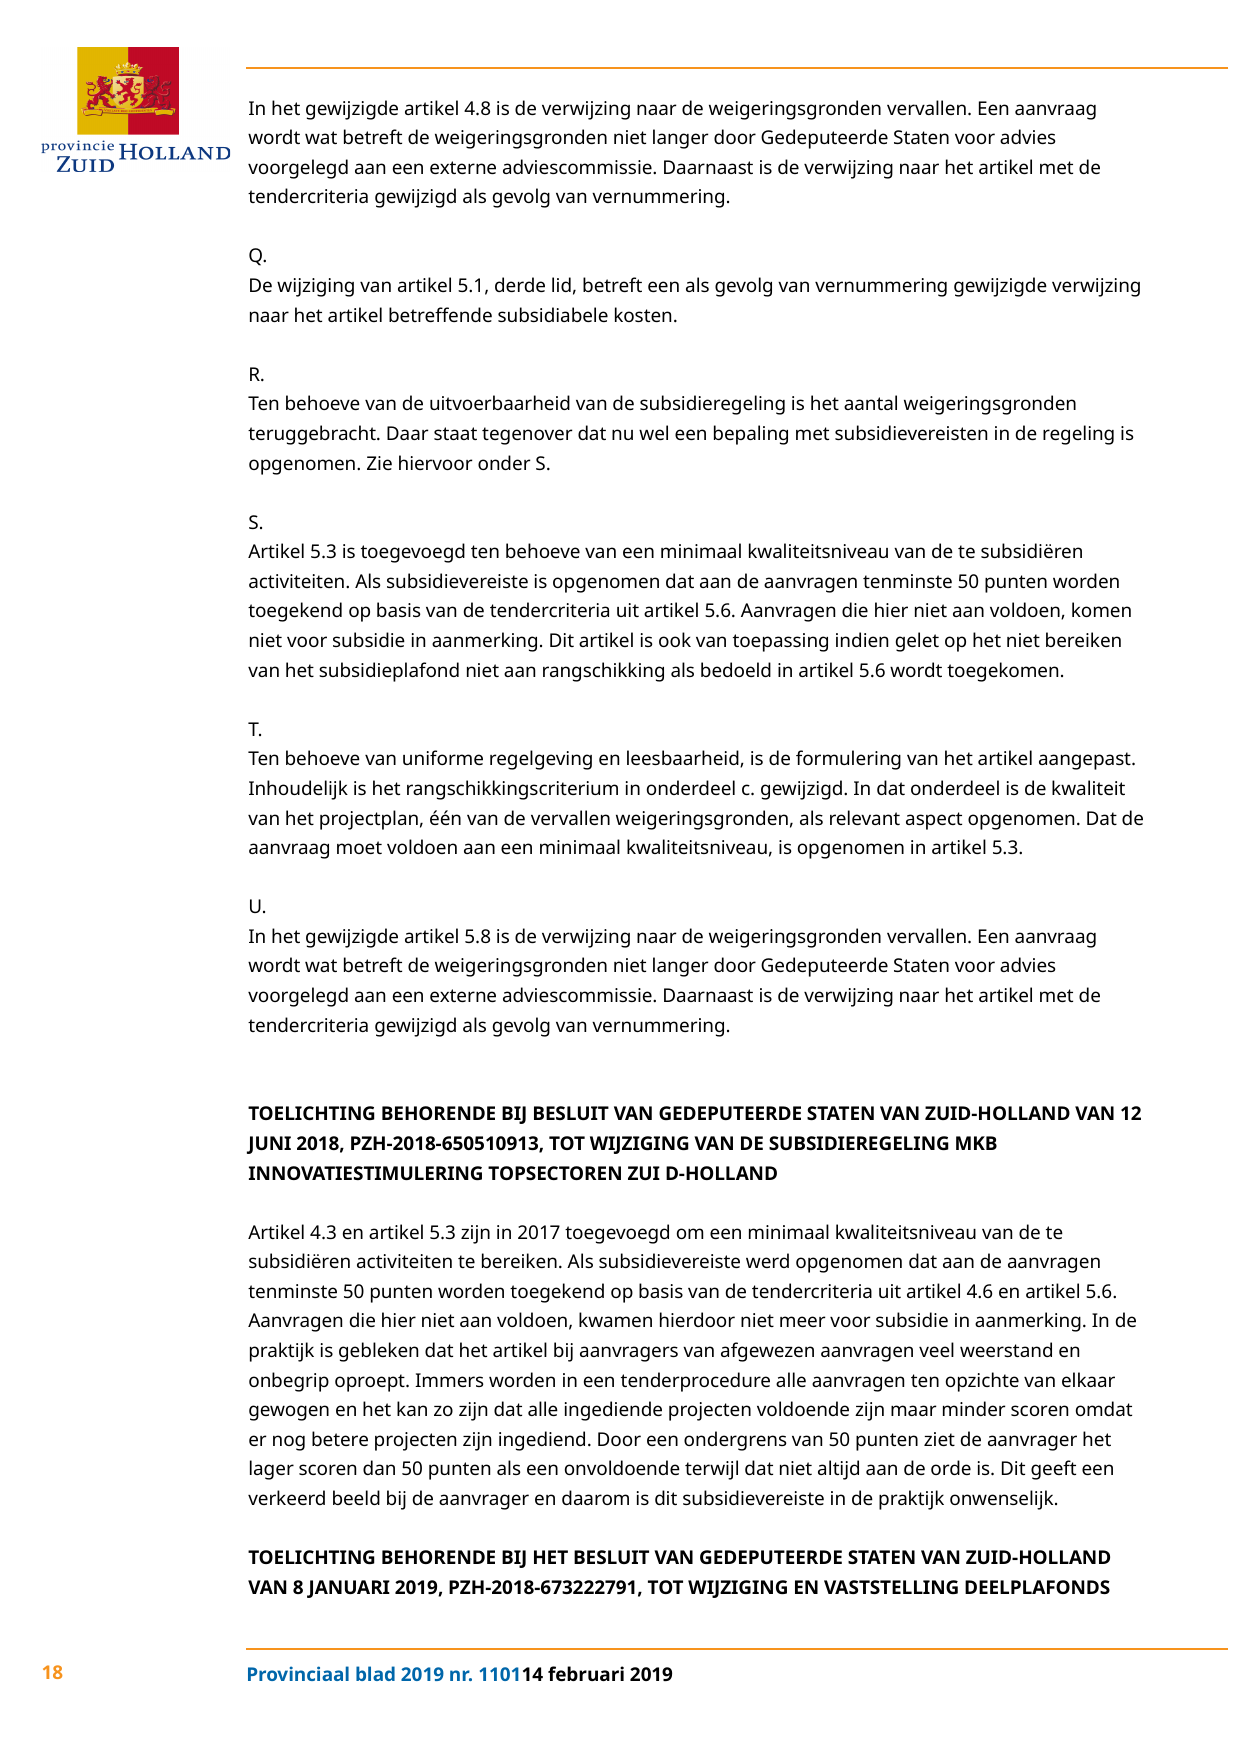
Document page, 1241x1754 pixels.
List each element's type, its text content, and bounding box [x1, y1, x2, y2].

picture [41, 47, 231, 172]
text Q. [248, 243, 1152, 268]
text R. [248, 361, 1152, 387]
text In het gewijzigde artikel 5.8 is de verwijzing naar de weigeringsgronden vervallen. Een aanvraag wordt wat betreft de weigeringsgronden niet langer door Gedeputeerde Staten voor advies voorgelegd aan een externe adviescommissie. Daarnaast is de verwijzing naar het artikel met de tendercriteria gewijzigd als gevolg van vernummering. [248, 923, 1152, 1038]
text In het gewijzigde artikel 4.8 is de verwijzing naar de weigeringsgronden vervallen. Een aanvraag wordt wat betreft de weigeringsgronden niet langer door Gedeputeerde Staten voor advies voorgelegd aan een externe adviescommissie. Daarnaast is de verwijzing naar het artikel met de tendercriteria gewijzigd als gevolg van vernummering. [248, 95, 1152, 209]
text T. [248, 716, 1152, 742]
text TOELICHTING BEHORENDE BIJ HET BESLUIT VAN GEDEPUTEERDE STATEN VAN ZUID-HOLLAND VAN 8 JANUARI 2019, PZH-2018-673222791, TOT WIJZIGING EN VASTSTELLING DEELPLAFONDS [248, 1544, 1152, 1600]
text Ten behoeve van uniforme regelgeving en leesbaarheid, is de formulering van het artikel aangepast. Inhoudelijk is het rangschikkingscriterium in onderdeel c. gewijzigd. In dat onderdeel is de kwaliteit van het projectplan, één van de vervallen weigeringsgronden, als relevant aspect opgenomen. Dat de aanvraag moet voldoen aan een minimaal kwaliteitsniveau, is opgenomen in artikel 5.3. [248, 746, 1152, 860]
text Artikel 4.3 en artikel 5.3 zijn in 2017 toegevoegd om een minimaal kwaliteitsniveau van de te subsidiëren activiteiten te bereiken. Als subsidievereiste werd opgenomen dat aan de aanvragen tenminste 50 punten worden toegekend op basis van de tendercriteria uit artikel 4.6 en artikel 5.6. Aanvragen die hier niet aan voldoen, kwamen hierdoor niet meer voor subsidie in aanmerking. In de praktijk is gebleken dat het artikel bij aanvragers van afgewezen aanvragen veel weerstand en onbegrip oproept. Immers worden in een tenderprocedure alle aanvragen ten opzichte van elkaar gewogen en het kan zo zijn dat alle ingediende projecten voldoende zijn maar minder scoren omdat er nog betere projecten zijn ingediend. Door een ondergrens van 50 punten ziet de aanvrager het lager scoren dan 50 punten als een onvoldoende terwijl dat niet altijd aan de orde is. Dit geeft een verkeerd beeld bij de aanvrager en daarom is dit subsidievereiste in de praktijk onwenselijk. [248, 1219, 1152, 1511]
text TOELICHTING BEHORENDE BIJ BESLUIT VAN GEDEPUTEERDE STATEN VAN ZUID-HOLLAND VAN 12 JUNI 2018, PZH-2018-650510913, TOT WIJZIGING VAN DE SUBSIDIEREGELING MKB INNOVATIESTIMULERING TOPSECTOREN ZUI D-HOLLAND [248, 1101, 1152, 1186]
text S. [248, 509, 1152, 535]
text Artikel 5.3 is toegevoegd ten behoeve van een minimaal kwaliteitsniveau van de te subsidiëren activiteiten. Als subsidievereiste is opgenomen dat aan de aanvragen tenminste 50 punten worden toegekend op basis van de tendercriteria uit artikel 5.6. Aanvragen die hier niet aan voldoen, komen niet voor subsidie in aanmerking. Dit artikel is ook van toepassing indien gelet op het niet bereiken van het subsidieplafond niet aan rangschikking als bedoeld in artikel 5.6 wordt toegekomen. [248, 538, 1152, 683]
text De wijziging van artikel 5.1, derde lid, betreft een als gevolg van vernummering gewijzigde verwijzing naar het artikel betreffende subsidiabele kosten. [248, 272, 1152, 328]
text U. [248, 893, 1152, 919]
text Ten behoeve van de uitvoerbaarheid van de subsidieregeling is het aantal weigeringsgronden teruggebracht. Daar staat tegenover dat nu wel een bepaling met subsidievereisten in de regeling is opgenomen. Zie hiervoor onder S. [248, 391, 1152, 476]
